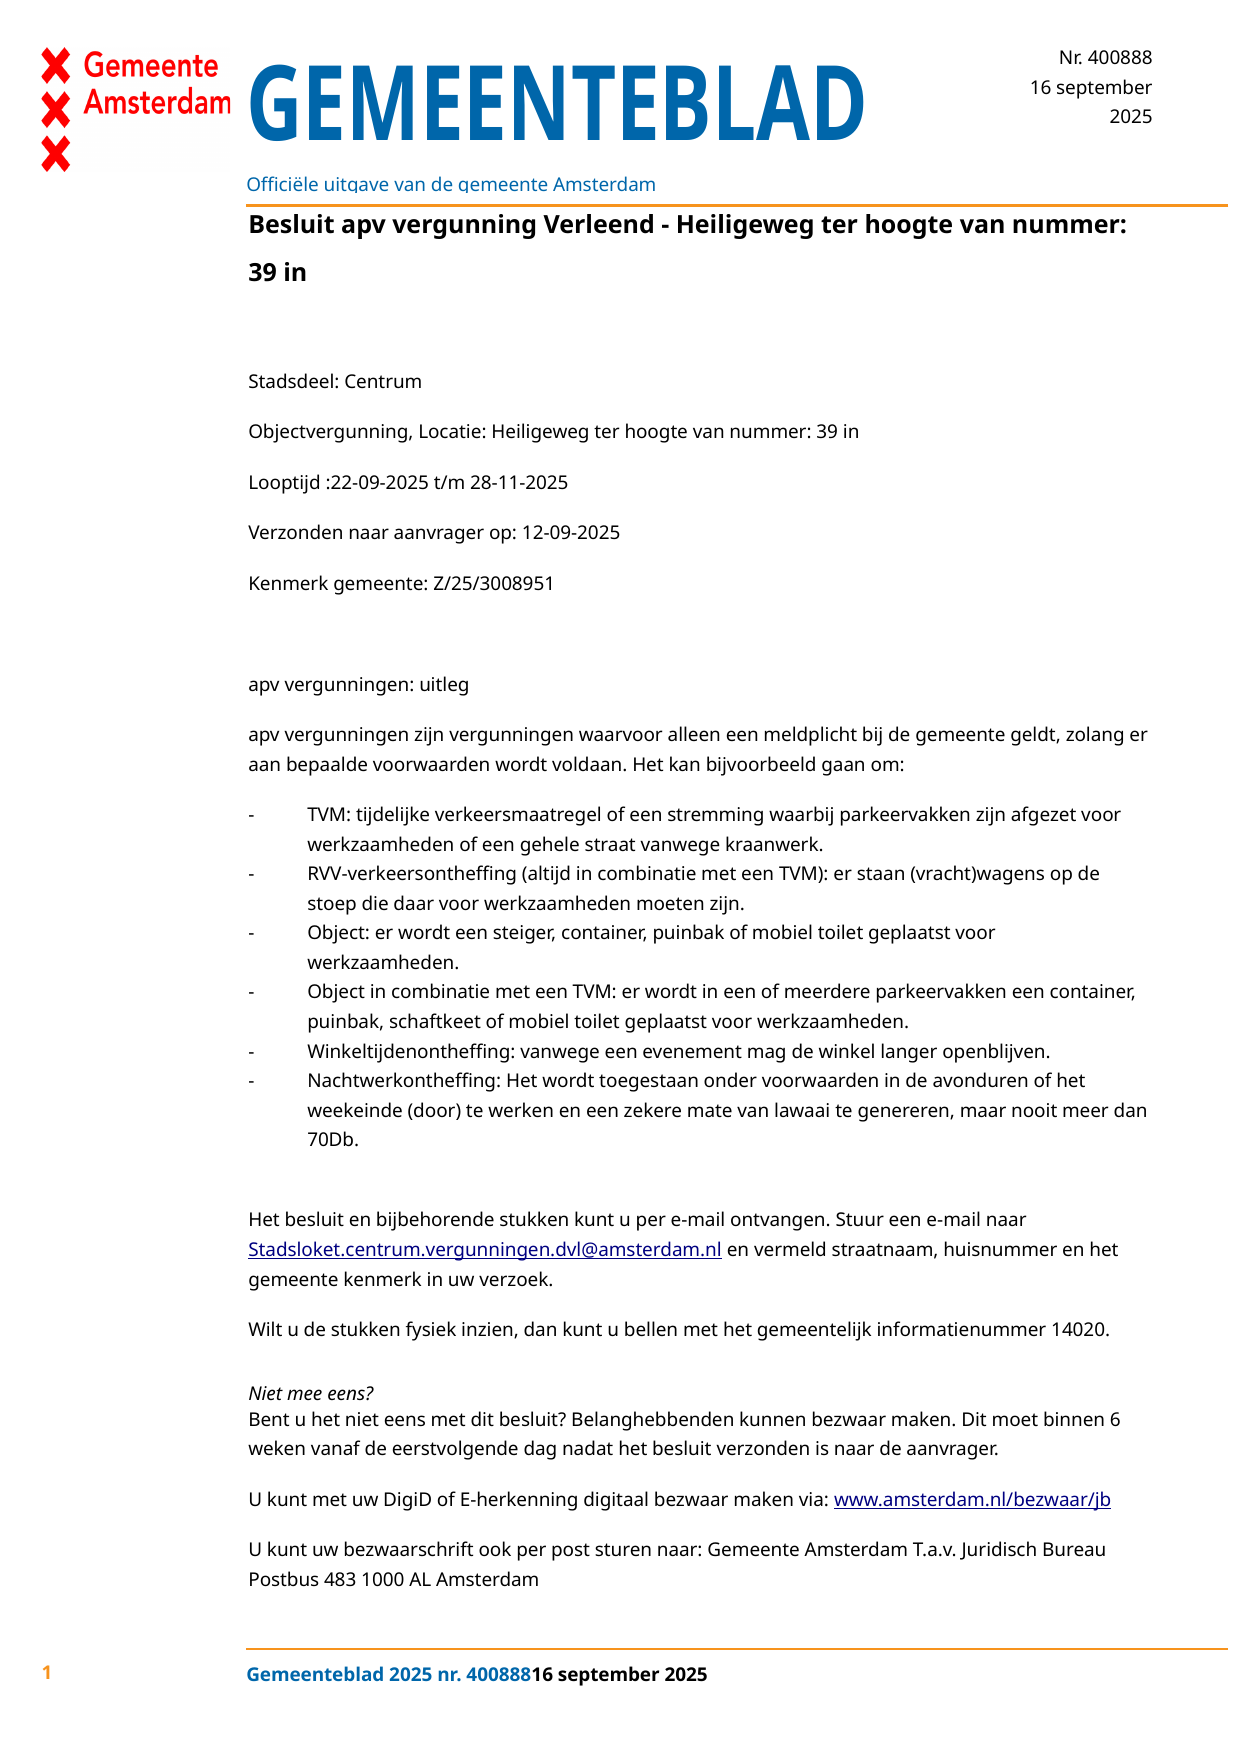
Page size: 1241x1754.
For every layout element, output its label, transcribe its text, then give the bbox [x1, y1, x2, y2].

text Verzonden naar aanvrager op: 12-09-2025 [248, 519, 1152, 545]
text U kunt met uw DigiD of E-herkenning digitaal bezwaar maken via: www.amsterdam.nl/bezwaar/jb [248, 1486, 1152, 1512]
text Niet mee eens? [248, 1380, 1152, 1406]
list Object in combinatie met een TVM: er wordt in een of meerdere parkeervakken een container, puinbak, schaftkeet of mobiel toilet geplaatst voor werkzaamheden. [248, 979, 1152, 1034]
list Winkeltijdenontheffing: vanwege een evenement mag de winkel langer openblijven. [248, 1038, 1152, 1064]
text Looptijd :22-09-2025 t/m 28-11-2025 [248, 469, 1152, 495]
text apv vergunningen: uitleg [248, 671, 1152, 697]
list RVV-verkeersontheffing (altijd in combinatie met een TVM): er staan (vracht)wagens op de stoep die daar voor werkzaamheden moeten zijn. [248, 860, 1152, 916]
text Het besluit en bijbehorende stukken kunt u per e-mail ontvangen. Stuur een e-mail naar Stadsloket.centrum.vergunningen.dvl@amsterdam.nl en vermeld straatnaam, huisnummer en het gemeente kenmerk in uw verzoek. [248, 1207, 1152, 1292]
list TVM: tijdelijke verkeersmaatregel of een stremming waarbij parkeervakken zijn afgezet voor werkzaamheden of een gehele straat vanwege kraanwerk. [248, 801, 1152, 857]
text apv vergunningen zijn vergunningen waarvoor alleen een meldplicht bij de gemeente geldt, zolang er aan bepaalde voorwaarden wordt voldaan. Het kan bijvoorbeeld gaan om: [248, 721, 1152, 777]
text Bent u het niet eens met dit besluit? Belanghebbenden kunnen bezwaar maken. Dit moet binnen 6 weken vanaf de eerstvolgende dag nadat het besluit verzonden is naar de aanvrager. [248, 1406, 1152, 1461]
picture [41, 47, 231, 172]
text Stadsdeel: Centrum [248, 368, 1152, 394]
text Wilt u de stukken fysiek inzien, dan kunt u bellen met het gemeentelijk informatienummer 14020. [248, 1316, 1152, 1342]
list Nachtwerkontheffing: Het wordt toegestaan onder voorwaarden in de avonduren of het weekeinde (door) te werken en een zekere mate van lawaai te genereren, maar nooit meer dan 70Db. [248, 1067, 1152, 1152]
text Besluit apv vergunning Verleend - Heiligeweg ter hoogte van nummer: 39 in [248, 207, 1152, 288]
text Kenmerk gemeente: Z/25/3008951 [248, 570, 1152, 596]
list Object: er wordt een steiger, container, puinbak of mobiel toilet geplaatst voor werkzaamheden. [248, 919, 1152, 975]
text Objectvergunning, Locatie: Heiligeweg ter hoogte van nummer: 39 in [248, 419, 1152, 444]
text U kunt uw bezwaarschrift ook per post sturen naar: Gemeente Amsterdam T.a.v. Juridisch Bureau Postbus 483 1000 AL Amsterdam [248, 1536, 1152, 1592]
